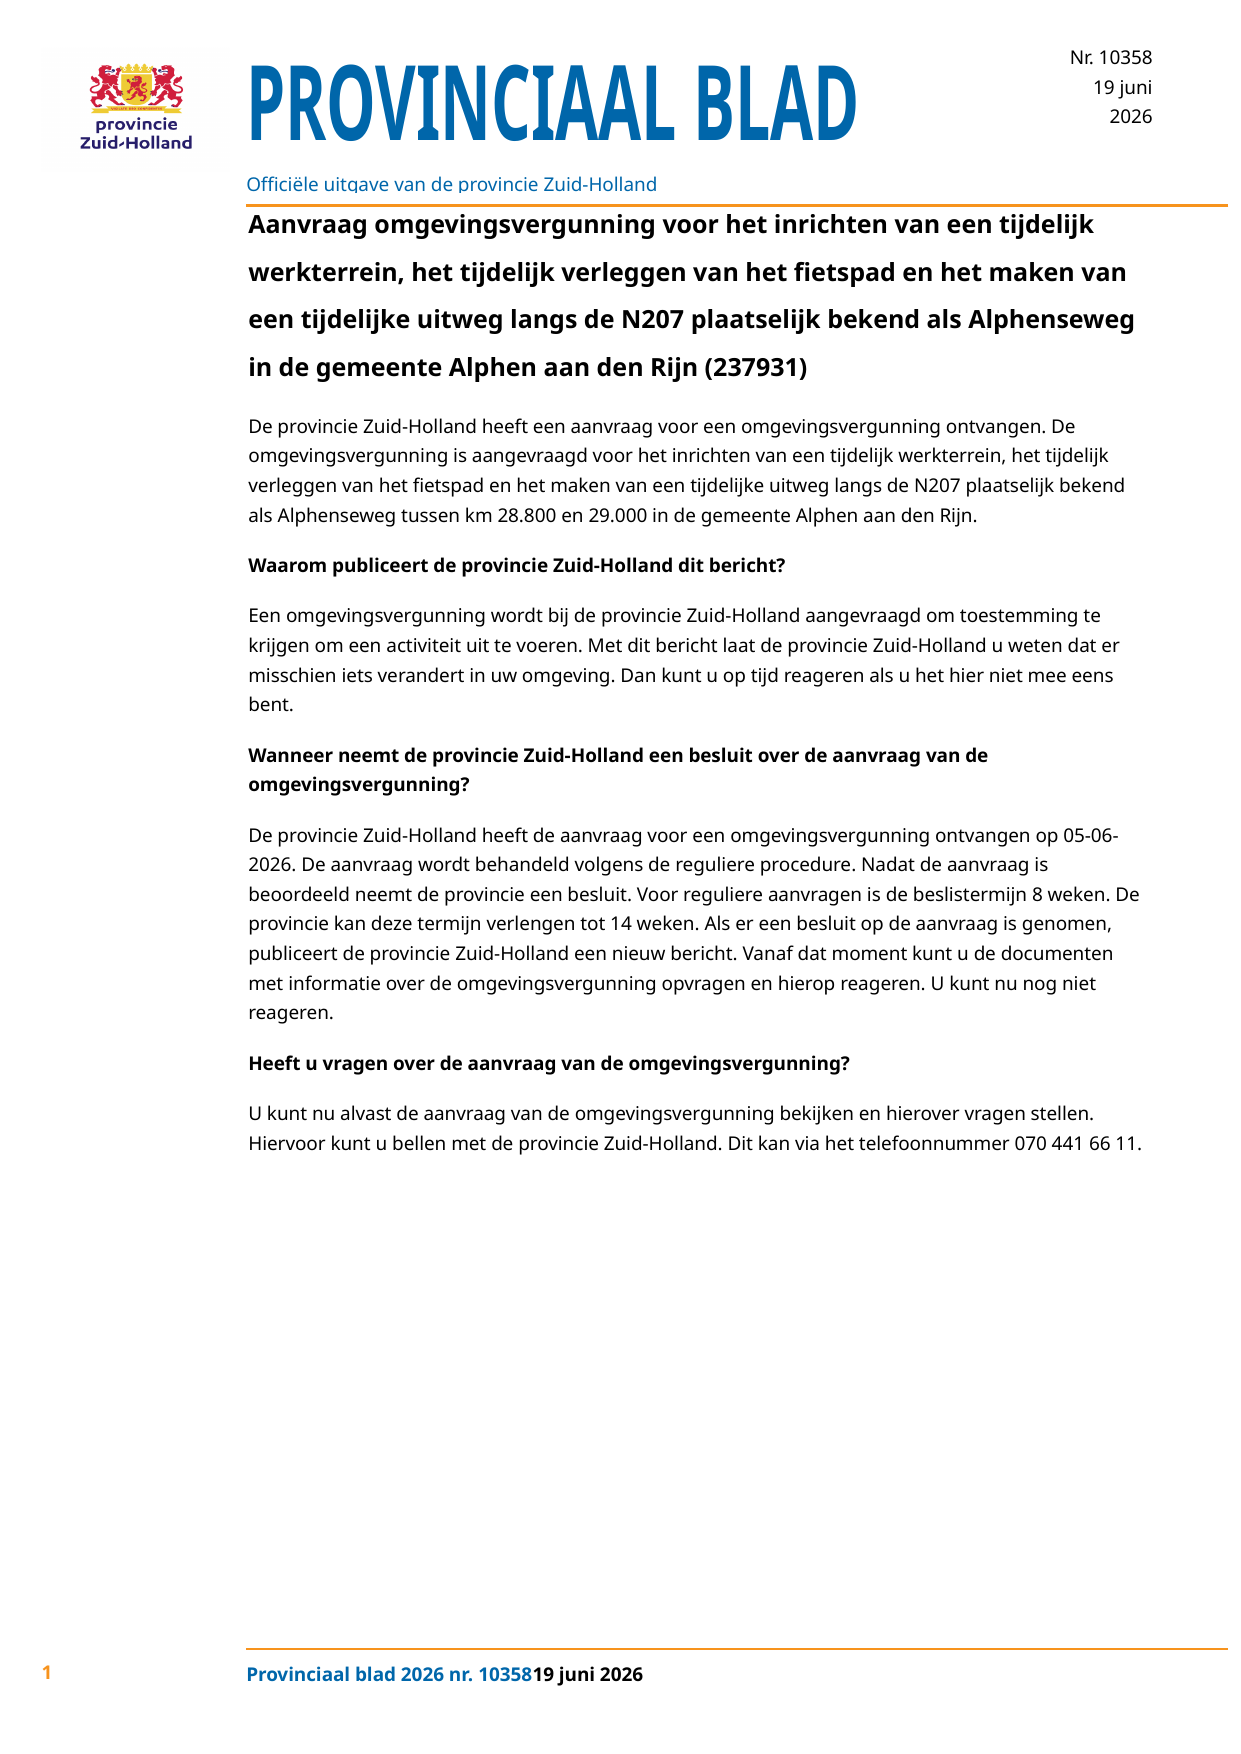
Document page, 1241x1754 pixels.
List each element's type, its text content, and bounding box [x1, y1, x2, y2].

text Aanvraag omgevingsvergunning voor het inrichten van een tijdelijk werkterrein, het tijdelijk verleggen van het fietspad en het maken van een tijdelijke uitweg langs de N207 plaatselijk bekend als Alphenseweg in de gemeente Alphen aan den Rijn (237931) [248, 207, 1152, 384]
text Waarom publiceert de provincie Zuid-Holland dit bericht? [248, 552, 1152, 578]
picture [41, 47, 231, 172]
text Heeft u vragen over de aanvraag van de omgevingsvergunning? [248, 1050, 1152, 1076]
text De provincie Zuid-Holland heeft een aanvraag voor een omgevingsvergunning ontvangen. De omgevingsvergunning is aangevraagd voor het inrichten van een tijdelijk werkterrein, het tijdelijk verleggen van het fietspad en het maken van een tijdelijke uitweg langs de N207 plaatselijk bekend als Alphenseweg tussen km 28.800 en 29.000 in de gemeente Alphen aan den Rijn. [248, 413, 1152, 528]
text Een omgevingsvergunning wordt bij de provincie Zuid-Holland aangevraagd om toestemming te krijgen om een activiteit uit te voeren. Met dit bericht laat de provincie Zuid-Holland u weten dat er misschien iets verandert in uw omgeving. Dan kunt u op tijd reageren als u het hier niet mee eens bent. [248, 603, 1152, 717]
text De provincie Zuid-Holland heeft de aanvraag voor een omgevingsvergunning ontvangen op 05-06-2026. De aanvraag wordt behandeld volgens de reguliere procedure. Nadat de aanvraag is beoordeeld neemt de provincie een besluit. Voor reguliere aanvragen is de beslistermijn 8 weken. De provincie kan deze termijn verlengen tot 14 weken. Als er een besluit op de aanvraag is genomen, publiceert de provincie Zuid-Holland een nieuw bericht. Vanaf dat moment kunt u de documenten met informatie over de omgevingsvergunning opvragen en hierop reageren. U kunt nu nog niet reageren. [248, 822, 1152, 1025]
text U kunt nu alvast de aanvraag van de omgevingsvergunning bekijken en hierover vragen stellen. Hiervoor kunt u bellen met de provincie Zuid-Holland. Dit kan via het telefoonnummer 070 441 66 11. [248, 1100, 1152, 1156]
text Wanneer neemt de provincie Zuid-Holland een besluit over de aanvraag van de omgevingsvergunning? [248, 742, 1152, 797]
